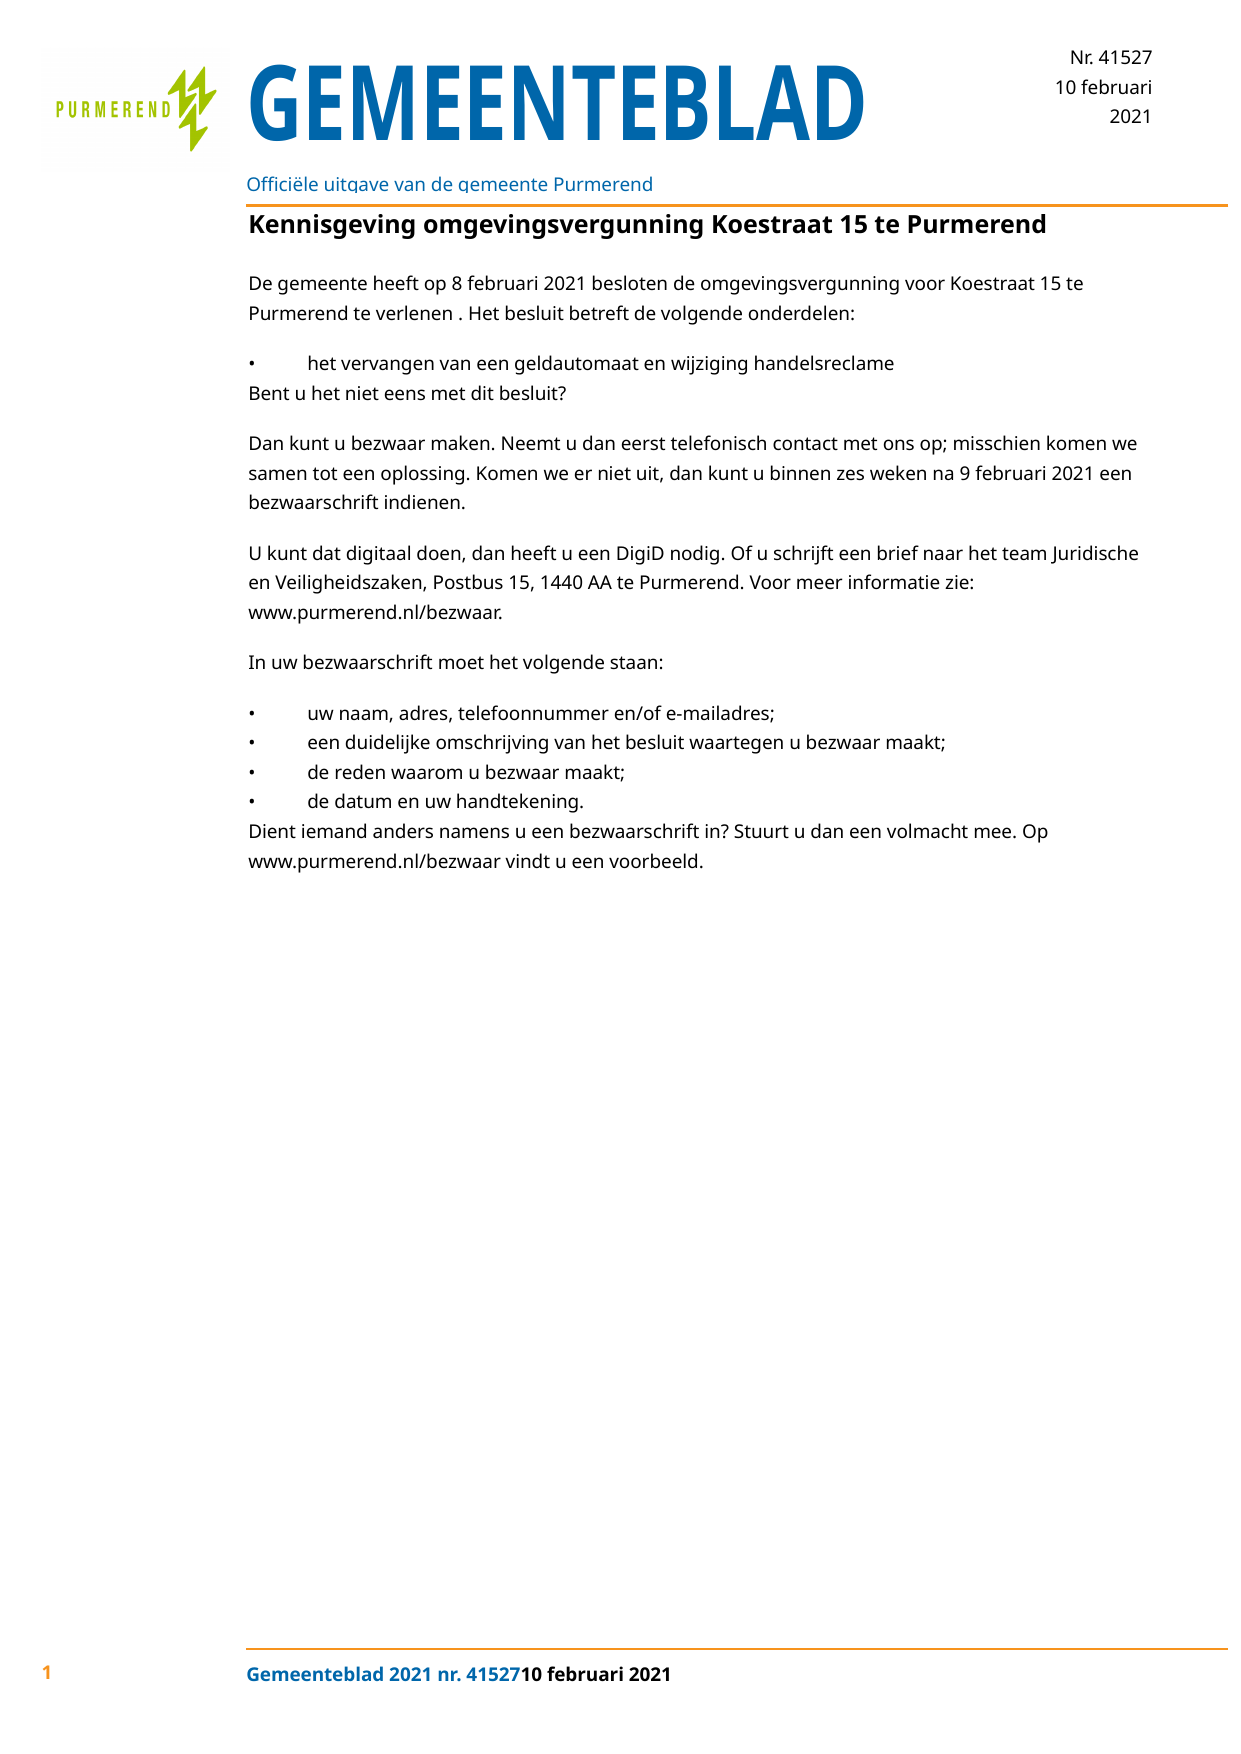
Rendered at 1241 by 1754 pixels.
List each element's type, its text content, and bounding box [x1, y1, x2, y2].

text U kunt dat digitaal doen, dan heeft u een DigiD nodig. Of u schrijft een brief naar het team Juridische en Veiligheidszaken, Postbus 15, 1440 AA te Purmerend. Voor meer informatie zie: www.purmerend.nl/bezwaar. [248, 540, 1152, 625]
list de datum en uw handtekening. [248, 789, 1152, 814]
list een duidelijke omschrijving van het besluit waartegen u bezwaar maakt; [248, 729, 1152, 755]
text In uw bezwaarschrift moet het volgende staan: [248, 649, 1152, 675]
list uw naam, adres, telefoonnummer en/of e-mailadres; [248, 700, 1152, 726]
text Dan kunt u bezwaar maken. Neemt u dan eerst telefonisch contact met ons op; misschien komen we samen tot een oplossing. Komen we er niet uit, dan kunt u binnen zes weken na 9 februari 2021 een bezwaarschrift indienen. [248, 430, 1152, 515]
text Bent u het niet eens met dit besluit? [248, 380, 1152, 406]
text De gemeente heeft op 8 februari 2021 besloten de omgevingsvergunning voor Koestraat 15 te Purmerend te verlenen . Het besluit betreft de volgende onderdelen: [248, 270, 1152, 326]
list het vervangen van een geldautomaat en wijziging handelsreclame [248, 350, 1152, 376]
text Kennisgeving omgevingsvergunning Koestraat 15 te Purmerend [248, 207, 1152, 241]
list de reden waarom u bezwaar maakt; [248, 759, 1152, 785]
picture [41, 47, 231, 172]
text Dient iemand anders namens u een bezwaarschrift in? Stuurt u dan een volmacht mee. Op www.purmerend.nl/bezwaar vindt u een voorbeeld. [248, 818, 1152, 873]
